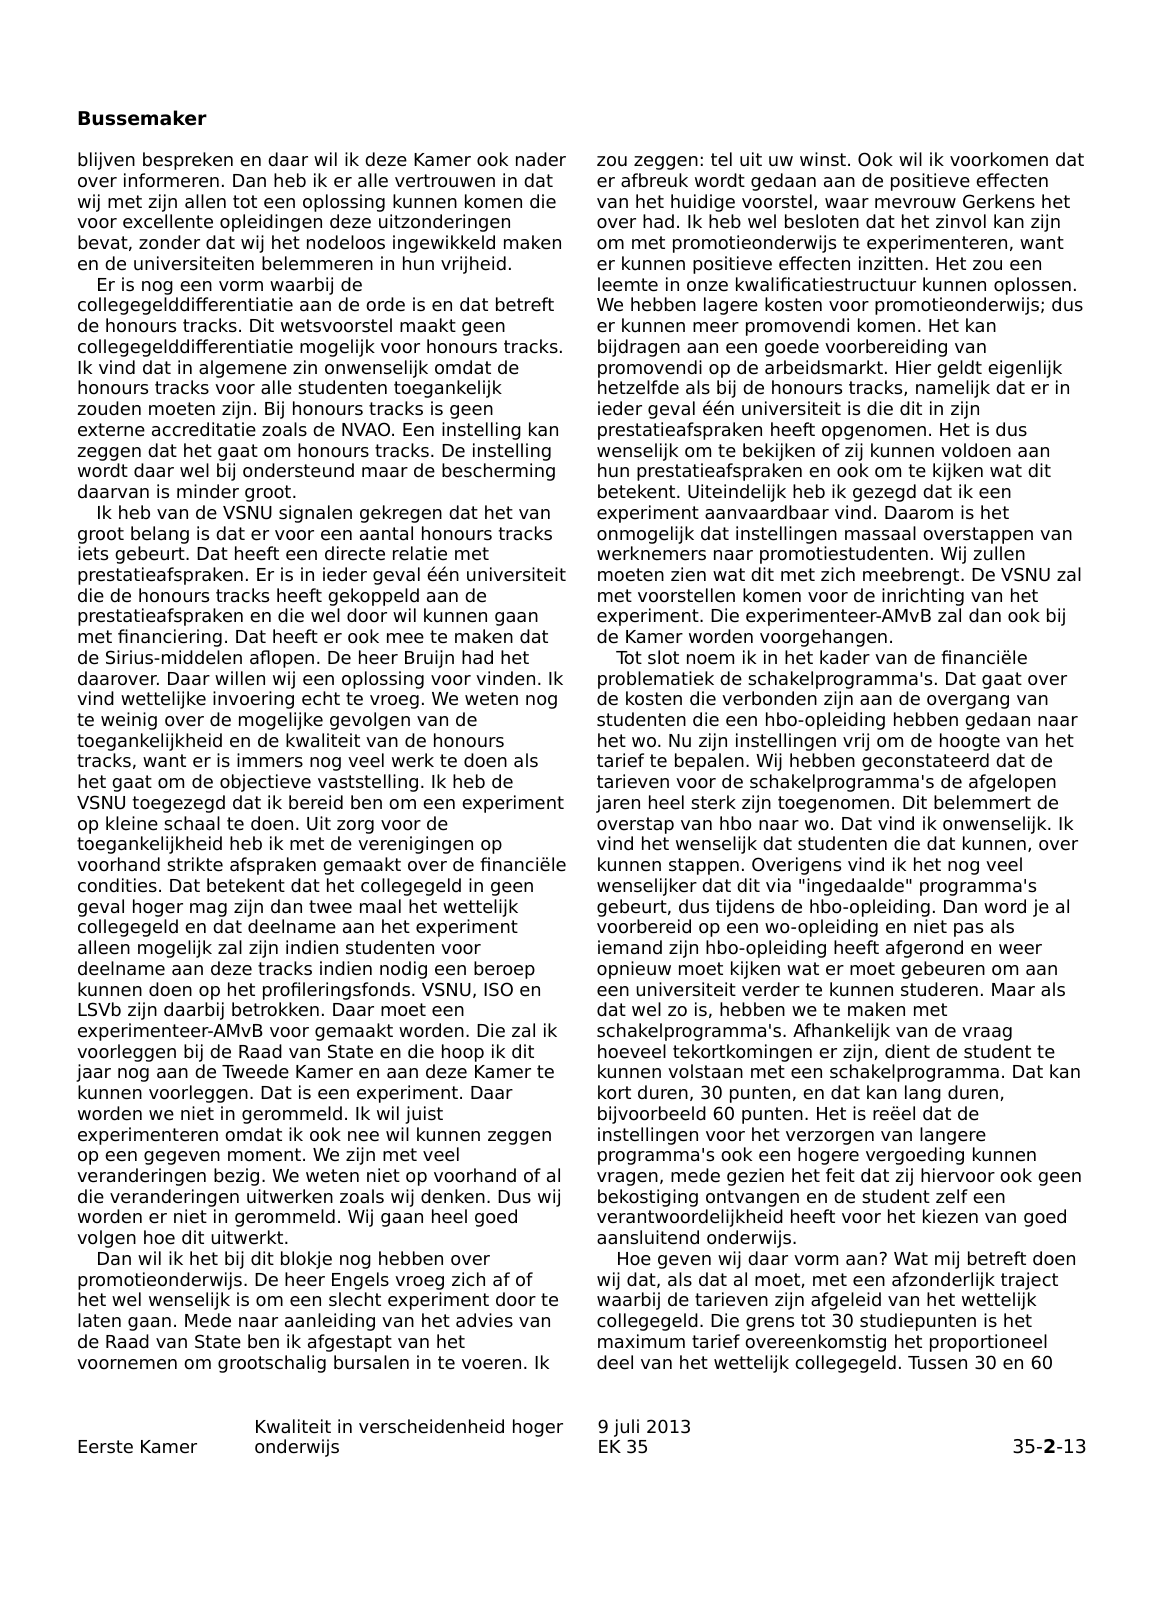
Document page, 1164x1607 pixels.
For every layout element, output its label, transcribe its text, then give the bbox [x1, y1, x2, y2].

text blijven bespreken en daar wil ik deze Kamer ook nader over informeren. Dan heb ik er alle vertrouwen in dat wij met zijn allen tot een oplossing kunnen komen die voor excellente opleidingen deze uitzonderingen bevat, zonder dat wij het nodeloos ingewikkeld maken en de universiteiten belemmeren in hun vrijheid. [77, 150, 567, 274]
text zou zeggen: tel uit uw winst. Ook wil ik voorkomen dat er afbreuk wordt gedaan aan de positieve effecten van het huidige voorstel, waar mevrouw Gerkens het over had. Ik heb wel besloten dat het zinvol kan zijn om met promotieonderwijs te experimenteren, want er kunnen positieve effecten inzitten. Het zou een leemte in onze kwalificatiestructuur kunnen oplossen. We hebben lagere kosten voor promotieonderwijs; dus er kunnen meer promovendi komen. Het kan bijdragen aan een goede voorbereiding van promovendi op de arbeidsmarkt. Hier geldt eigenlijk hetzelfde als bij de honours tracks, namelijk dat er in ieder geval één universiteit is die dit in zijn prestatieafspraken heeft opgenomen. Het is dus wenselijk om te bekijken of zij kunnen voldoen aan hun prestatieafspraken en ook om te kijken wat dit betekent. Uiteindelijk heb ik gezegd dat ik een experiment aanvaardbaar vind. Daarom is het onmogelijk dat instellingen massaal overstappen van werknemers naar promotiestudenten. Wij zullen moeten zien wat dit met zich meebrengt. De VSNU zal met voorstellen komen voor de inrichting van het experiment. Die experimenteer-AMvB zal dan ook bij de Kamer worden voorgehangen. [596, 150, 1087, 648]
text Dan wil ik het bij dit blokje nog hebben over promotieonderwijs. De heer Engels vroeg zich af of het wel wenselijk is om een slecht experiment door te laten gaan. Mede naar aanleiding van het advies van de Raad van State ben ik afgestapt van het voornemen om grootschalig bursalen in te voeren. Ik [77, 1249, 567, 1373]
text Hoe geven wij daar vorm aan? Wat mij betreft doen wij dat, als dat al moet, met een afzonderlijk traject waarbij de tarieven zijn afgeleid van het wettelijk collegegeld. Die grens tot 30 studiepunten is het maximum tarief overeenkomstig het proportioneel deel van het wettelijk collegegeld. Tussen 30 en 60 [596, 1249, 1087, 1373]
text Tot slot noem ik in het kader van de financiële problematiek de schakelprogramma's. Dat gaat over de kosten die verbonden zijn aan de overgang van studenten die een hbo-opleiding hebben gedaan naar het wo. Nu zijn instellingen vrij om de hoogte van het tarief te bepalen. Wij hebben geconstateerd dat de tarieven voor de schakelprogramma's de afgelopen jaren heel sterk zijn toegenomen. Dit belemmert de overstap van hbo naar wo. Dat vind ik onwenselijk. Ik vind het wenselijk dat studenten die dat kunnen, over kunnen stappen. Overigens vind ik het nog veel wenselijker dat dit via "ingedaalde" programma's gebeurt, dus tijdens de hbo-opleiding. Dan word je al voorbereid op een wo-opleiding en niet pas als iemand zijn hbo-opleiding heeft afgerond en weer opnieuw moet kijken wat er moet gebeuren om aan een universiteit verder te kunnen studeren. Maar als dat wel zo is, hebben we te maken met schakelprogramma's. Afhankelijk van de vraag hoeveel tekortkomingen er zijn, dient de student te kunnen volstaan met een schakelprogramma. Dat kan kort duren, 30 punten, en dat kan lang duren, bijvoorbeeld 60 punten. Het is reëel dat de instellingen voor het verzorgen van langere programma's ook een hogere vergoeding kunnen vragen, mede gezien het feit dat zij hiervoor ook geen bekostiging ontvangen en de student zelf een verantwoordelijkheid heeft voor het kiezen van goed aansluitend onderwijs. [596, 648, 1087, 1249]
text Ik heb van de VSNU signalen gekregen dat het van groot belang is dat er voor een aantal honours tracks iets gebeurt. Dat heeft een directe relatie met prestatieafspraken. Er is in ieder geval één universiteit die de honours tracks heeft gekoppeld aan de prestatieafspraken en die wel door wil kunnen gaan met financiering. Dat heeft er ook mee te maken dat de Sirius-middelen aflopen. De heer Bruijn had het daarover. Daar willen wij een oplossing voor vinden. Ik vind wettelijke invoering echt te vroeg. We weten nog te weinig over de mogelijke gevolgen van de toegankelijkheid en de kwaliteit van de honours tracks, want er is immers nog veel werk te doen als het gaat om de objectieve vaststelling. Ik heb de VSNU toegezegd dat ik bereid ben om een experiment op kleine schaal te doen. Uit zorg voor de toegankelijkheid heb ik met de verenigingen op voorhand strikte afspraken gemaakt over de financiële condities. Dat betekent dat het collegegeld in geen geval hoger mag zijn dan twee maal het wettelijk collegegeld en dat deelname aan het experiment alleen mogelijk zal zijn indien studenten voor deelname aan deze tracks indien nodig een beroep kunnen doen op het profileringsfonds. VSNU, ISO en LSVb zijn daarbij betrokken. Daar moet een experimenteer-AMvB voor gemaakt worden. Die zal ik voorleggen bij de Raad van State en die hoop ik dit jaar nog aan de Tweede Kamer en aan deze Kamer te kunnen voorleggen. Dat is een experiment. Daar worden we niet in gerommeld. Ik wil juist experimenteren omdat ik ook nee wil kunnen zeggen op een gegeven moment. We zijn met veel veranderingen bezig. We weten niet op voorhand of al die veranderingen uitwerken zoals wij denken. Dus wij worden er niet in gerommeld. Wij gaan heel goed volgen hoe dit uitwerkt. [77, 503, 567, 1249]
text Er is nog een vorm waarbij de collegegelddifferentiatie aan de orde is en dat betreft de honours tracks. Dit wetsvoorstel maakt geen collegegelddifferentiatie mogelijk voor honours tracks. Ik vind dat in algemene zin onwenselijk omdat de honours tracks voor alle studenten toegankelijk zouden moeten zijn. Bij honours tracks is geen externe accreditatie zoals de NVAO. Een instelling kan zeggen dat het gaat om honours tracks. De instelling wordt daar wel bij ondersteund maar de bescherming daarvan is minder groot. [77, 274, 567, 503]
